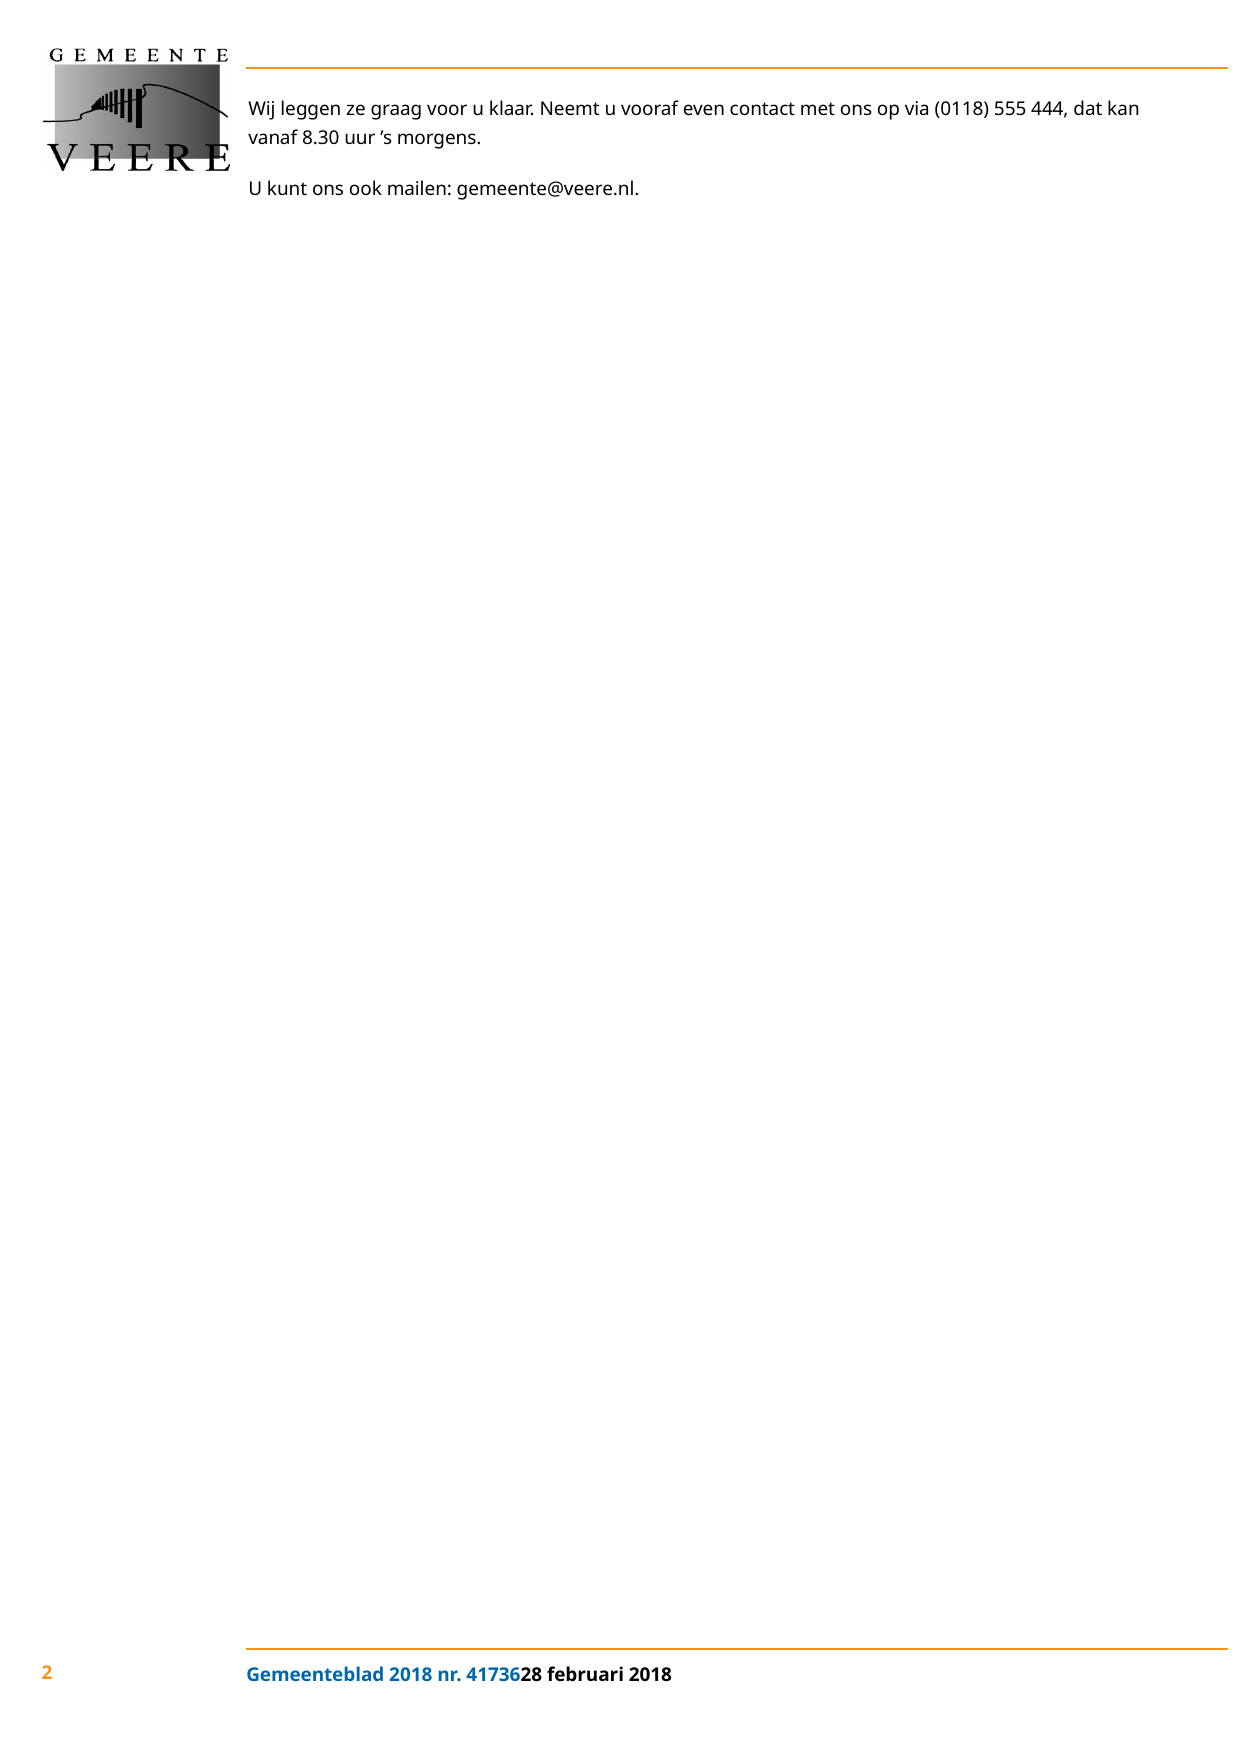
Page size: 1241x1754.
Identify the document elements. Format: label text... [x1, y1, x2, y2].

picture [41, 47, 231, 172]
text Wij leggen ze graag voor u klaar. Neemt u vooraf even contact met ons op via (0118) 555 444, dat kan vanaf 8.30 uur ’s morgens. [248, 95, 1152, 150]
text U kunt ons ook mailen: gemeente@veere.nl. [248, 175, 1152, 201]
